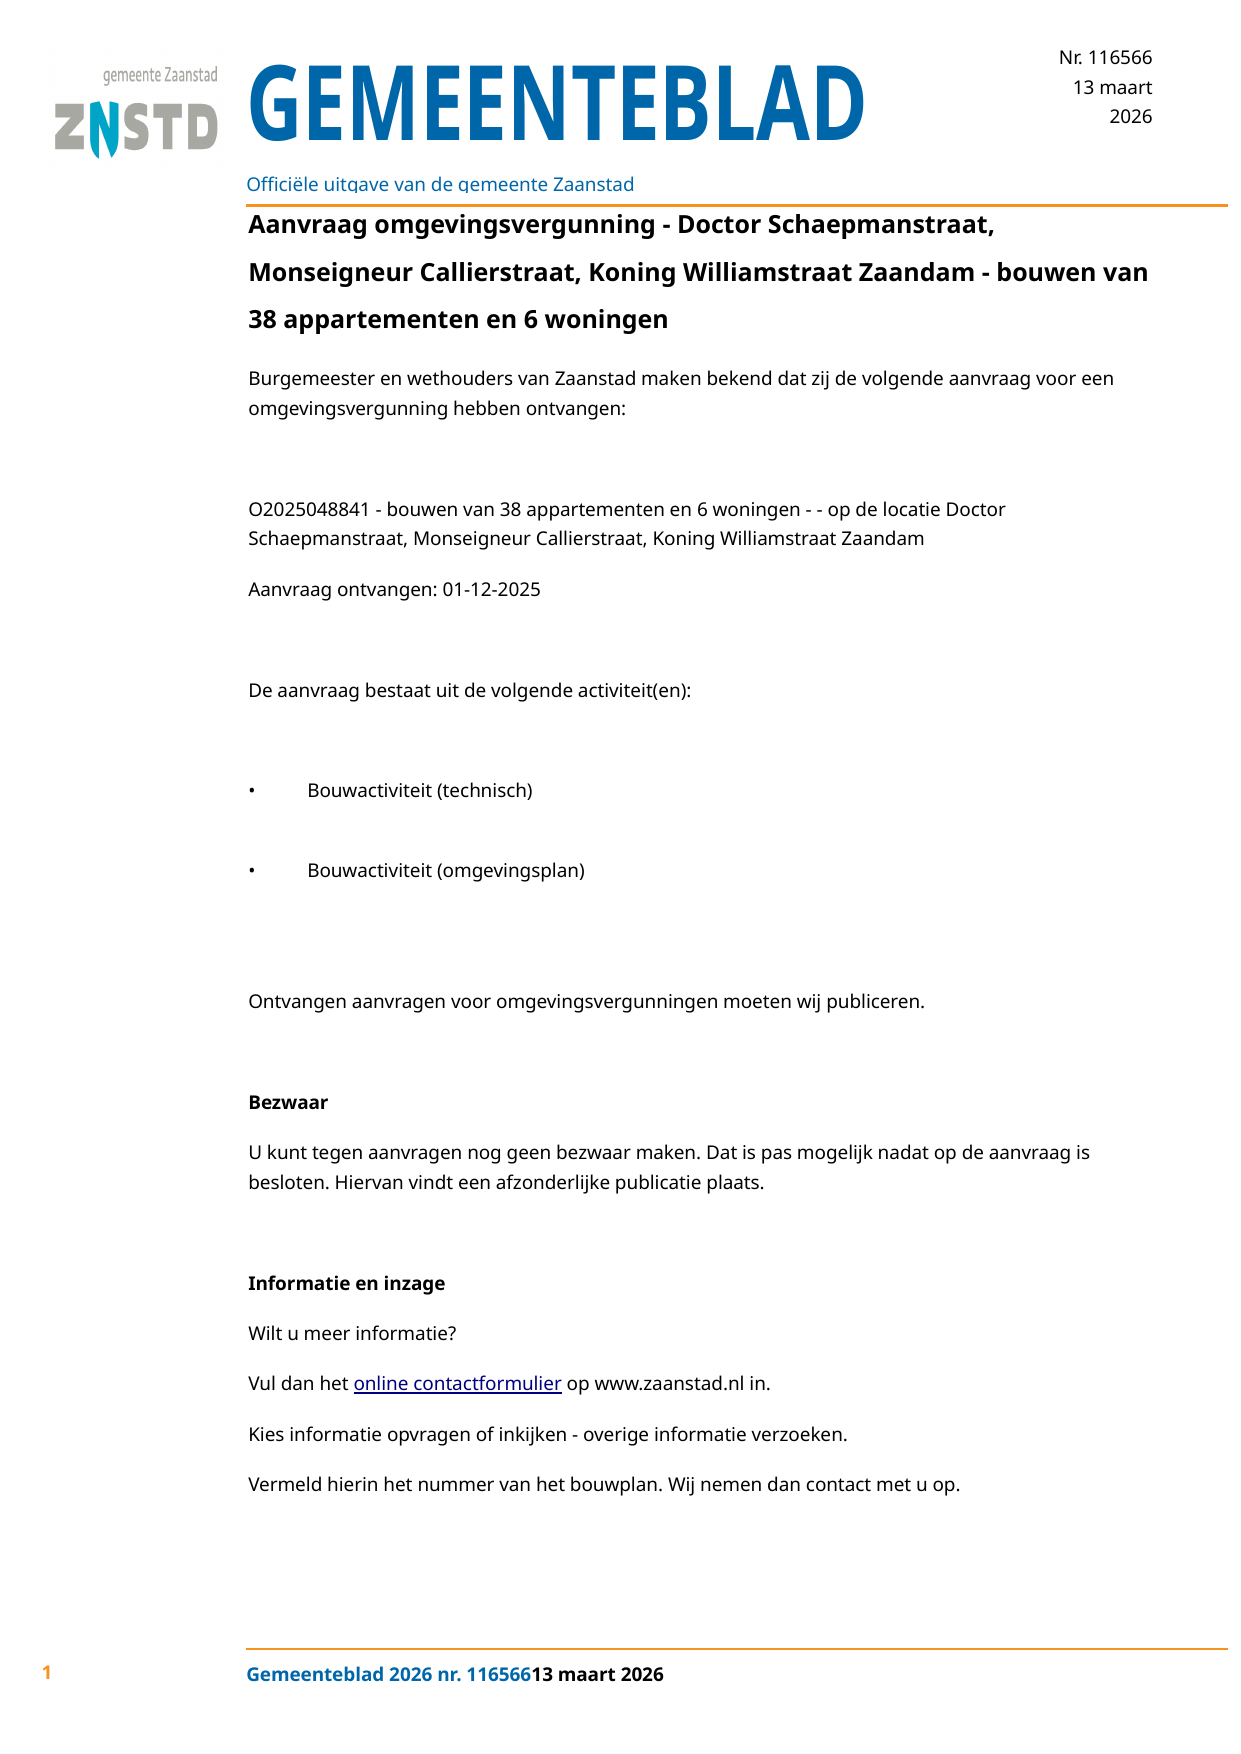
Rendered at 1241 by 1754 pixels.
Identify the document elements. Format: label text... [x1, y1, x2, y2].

text Burgemeester en wethouders van Zaanstad maken bekend dat zij de volgende aanvraag voor een omgevingsvergunning hebben ontvangen: [248, 366, 1152, 421]
list Bouwactiviteit (omgevingsplan) [248, 858, 1152, 883]
picture [41, 47, 231, 172]
text Vul dan het online contactformulier op www.zaanstad.nl in. [248, 1371, 1152, 1396]
list Bouwactiviteit (technisch) [248, 778, 1152, 803]
text Aanvraag ontvangen: 01-12-2025 [248, 576, 1152, 602]
text De aanvraag bestaat uit de volgende activiteit(en): [248, 677, 1152, 702]
text Wilt u meer informatie? [248, 1320, 1152, 1346]
text Informatie en inzage [248, 1270, 1152, 1295]
text Aanvraag omgevingsvergunning - Doctor Schaepmanstraat, Monseigneur Callierstraat, Koning Williamstraat Zaandam - bouwen van 38 appartementen en 6 woningen [248, 207, 1152, 336]
text U kunt tegen aanvragen nog geen bezwaar maken. Dat is pas mogelijk nadat op de aanvraag is besloten. Hiervan vindt een afzonderlijke publicatie plaats. [248, 1139, 1152, 1194]
text Kies informatie opvragen of inkijken - overige informatie verzoeken. [248, 1421, 1152, 1447]
text Vermeld hierin het nummer van het bouwplan. Wij nemen dan contact met u op. [248, 1471, 1152, 1497]
text Bezwaar [248, 1089, 1152, 1114]
text O2025048841 - bouwen van 38 appartementen en 6 woningen - - op de locatie Doctor Schaepmanstraat, Monseigneur Callierstraat, Koning Williamstraat Zaandam [248, 496, 1152, 551]
text Ontvangen aanvragen voor omgevingsvergunningen moeten wij publiceren. [248, 988, 1152, 1014]
